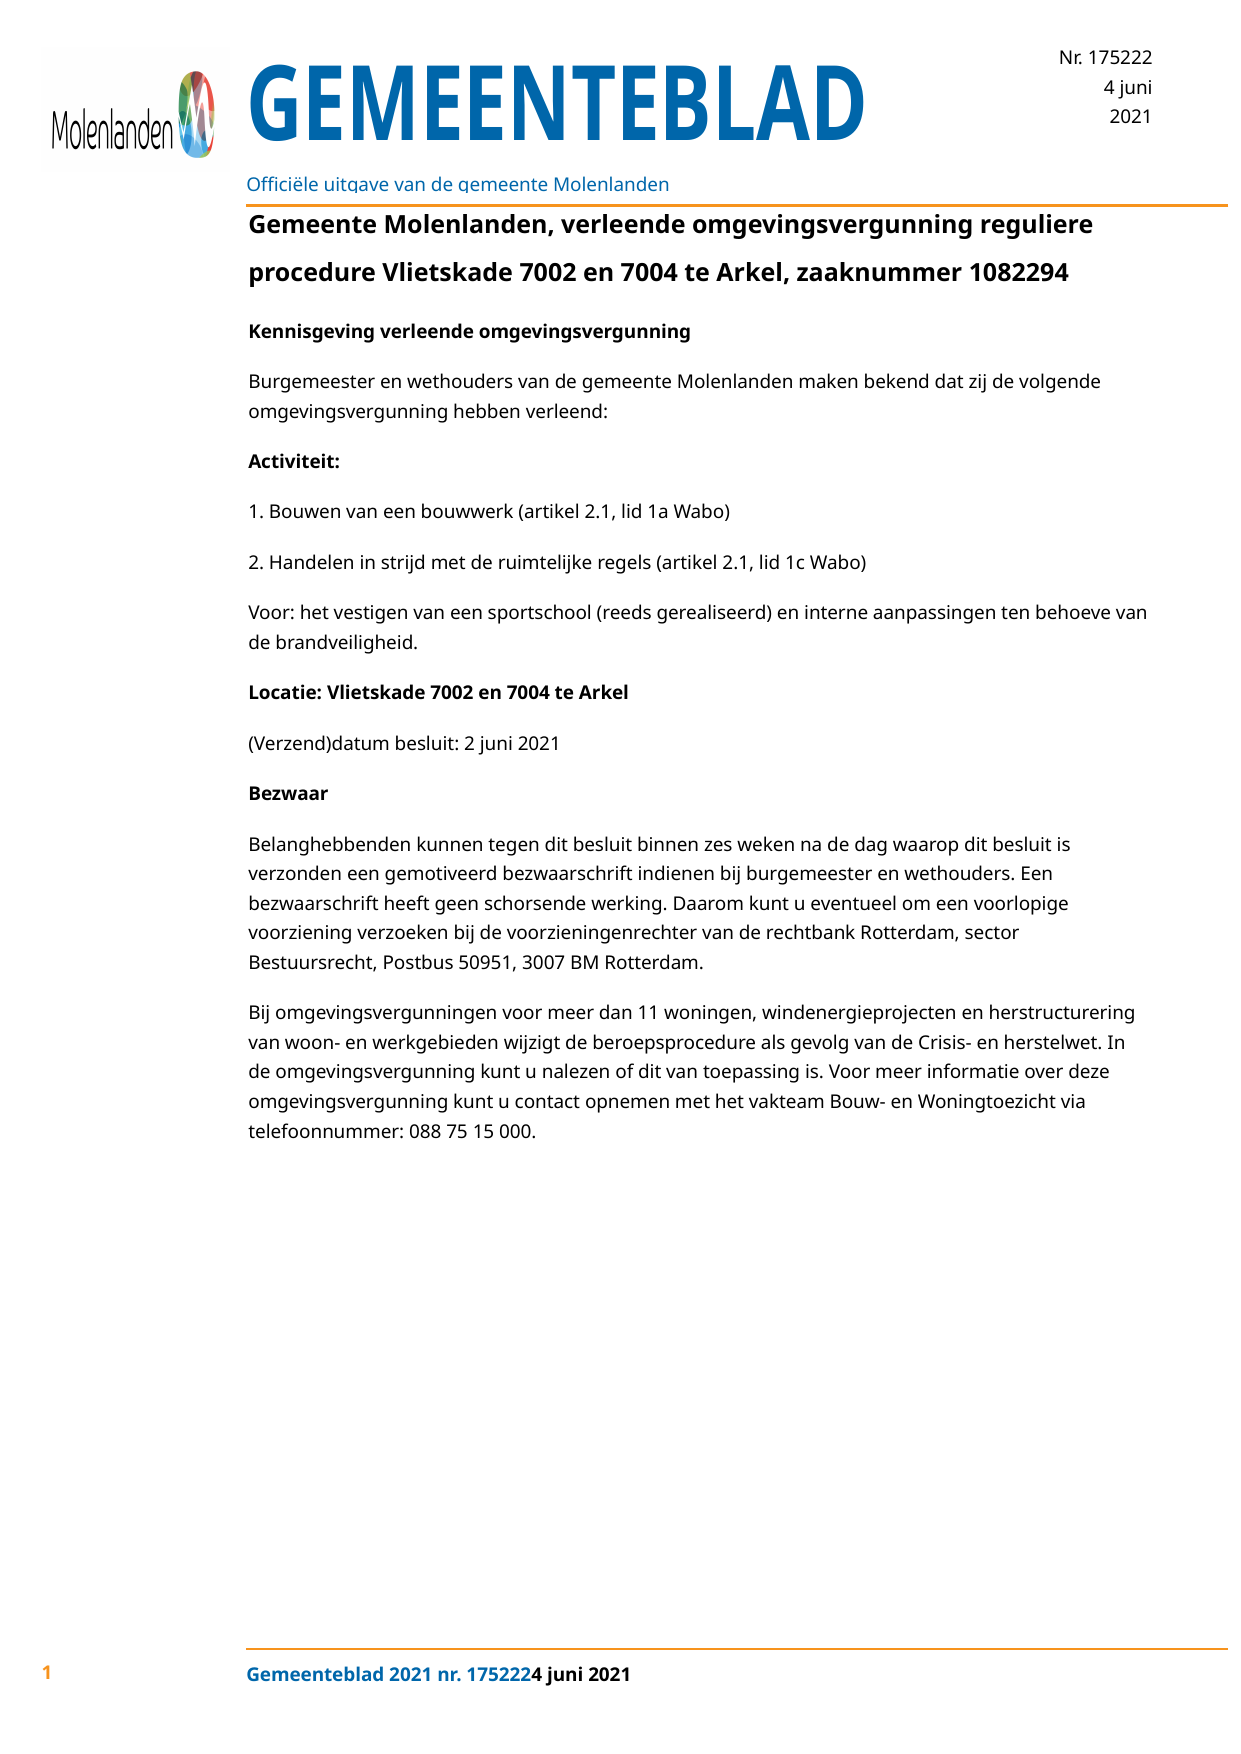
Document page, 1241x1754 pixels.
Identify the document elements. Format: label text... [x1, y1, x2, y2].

text Activiteit: [248, 448, 1152, 474]
text Kennisgeving verleende omgevingsvergunning [248, 318, 1152, 344]
text Bezwaar [248, 780, 1152, 806]
text Burgemeester en wethouders van de gemeente Molenlanden maken bekend dat zij de volgende omgevingsvergunning hebben verleend: [248, 368, 1152, 424]
text Bij omgevingsvergunningen voor meer dan 11 woningen, windenergieprojecten en herstructurering van woon- en werkgebieden wijzigt de beroepsprocedure als gevolg van de Crisis- en herstelwet. In de omgevingsvergunning kunt u nalezen of dit van toepassing is. Voor meer informatie over deze omgevingsvergunning kunt u contact opnemen met het vakteam Bouw- en Woningtoezicht via telefoonnummer: 088 75 15 000. [248, 999, 1152, 1144]
text 1. Bouwen van een bouwwerk (artikel 2.1, lid 1a Wabo) [248, 499, 1152, 524]
text Gemeente Molenlanden, verleende omgevingsvergunning reguliere procedure Vlietskade 7002 en 7004 te Arkel, zaaknummer 1082294 [248, 207, 1152, 288]
text Belanghebbenden kunnen tegen dit besluit binnen zes weken na de dag waarop dit besluit is verzonden een gemotiveerd bezwaarschrift indienen bij burgemeester en wethouders. Een bezwaarschrift heeft geen schorsende werking. Daarom kunt u eventueel om een voorlopige voorziening verzoeken bij de voorzieningenrechter van de rechtbank Rotterdam, sector Bestuursrecht, Postbus 50951, 3007 BM Rotterdam. [248, 831, 1152, 975]
text 2. Handelen in strijd met de ruimtelijke regels (artikel 2.1, lid 1c Wabo) [248, 549, 1152, 575]
text (Verzend)datum besluit: 2 juni 2021 [248, 730, 1152, 756]
text Locatie: Vlietskade 7002 en 7004 te Arkel [248, 679, 1152, 705]
picture [41, 47, 231, 172]
text Voor: het vestigen van een sportschool (reeds gerealiseerd) en interne aanpassingen ten behoeve van de brandveiligheid. [248, 599, 1152, 655]
